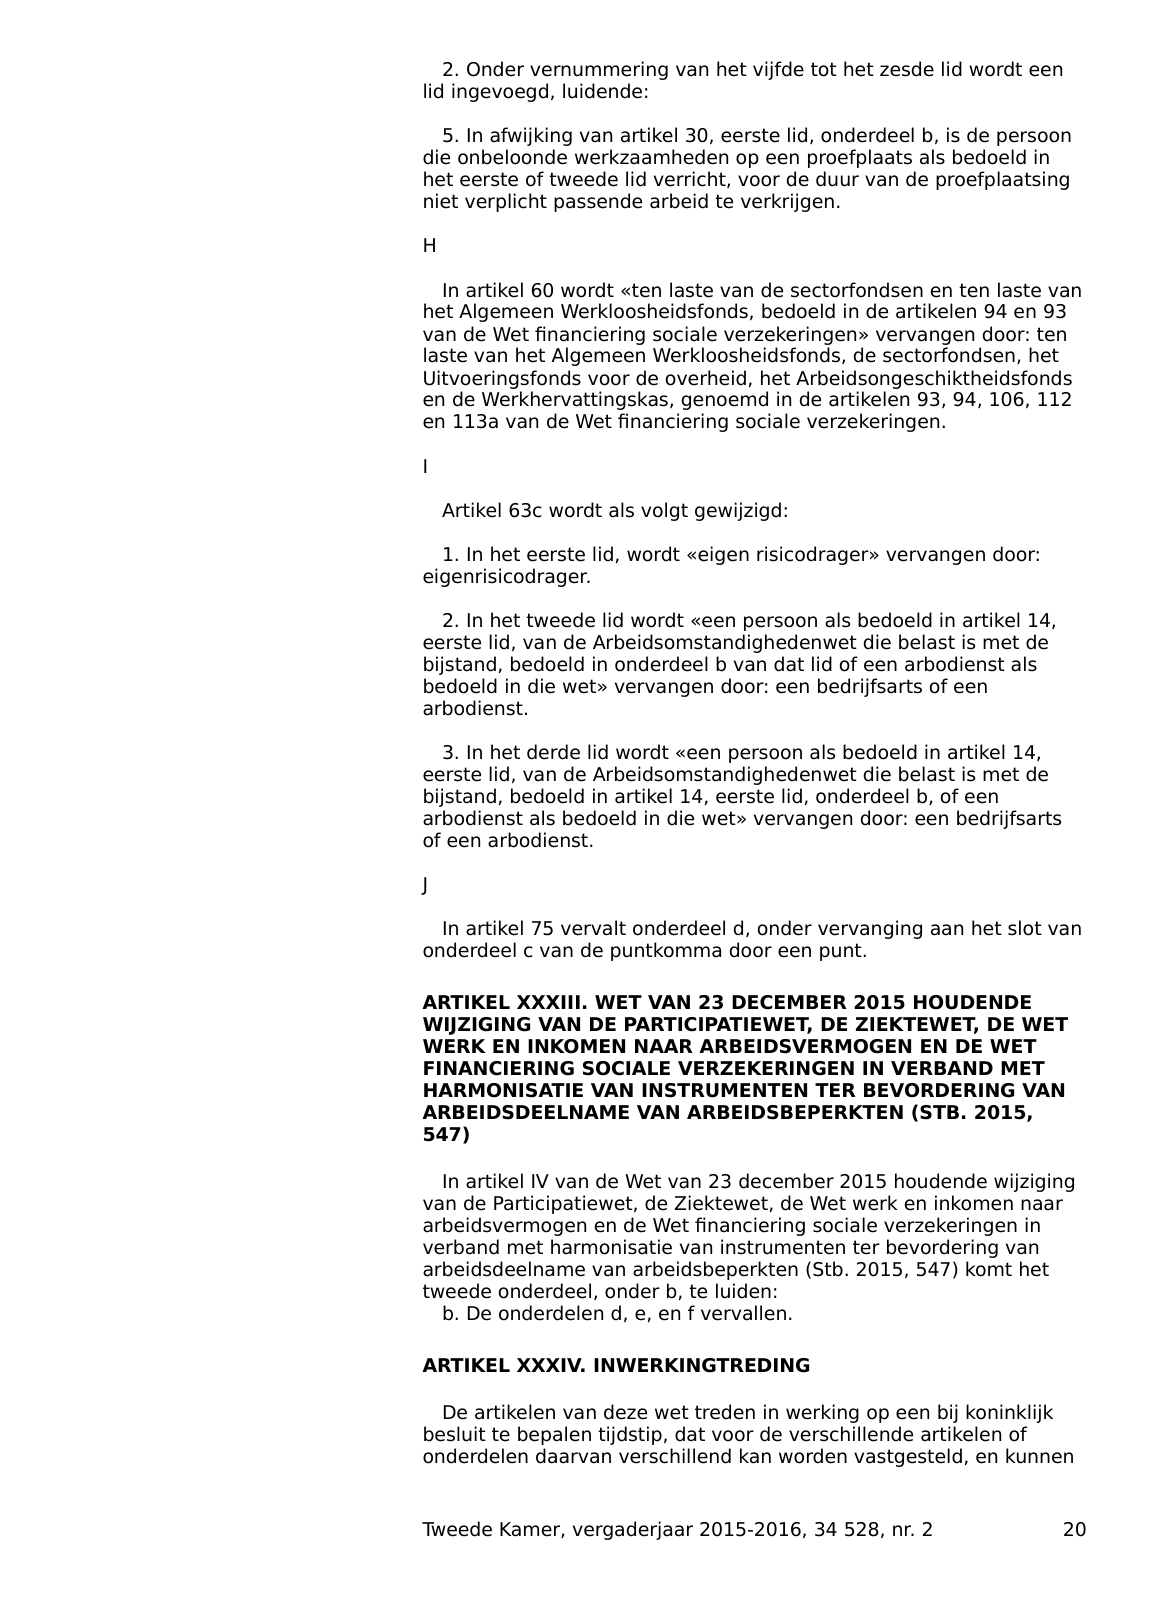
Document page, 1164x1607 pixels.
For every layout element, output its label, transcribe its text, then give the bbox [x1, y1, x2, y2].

text 2. Onder vernummering van het vijfde tot het zesde lid wordt een lid ingevoegd, luidende: [422, 59, 1087, 103]
text In artikel 60 wordt «ten laste van de sectorfondsen en ten laste van het Algemeen Werkloosheidsfonds, bedoeld in de artikelen 94 en 93 van de Wet financiering sociale verzekeringen» vervangen door: ten laste van het Algemeen Werkloosheidsfonds, de sectorfondsen, het Uitvoeringsfonds voor de overheid, het Arbeidsongeschiktheidsfonds en de Werkhervattingskas, genoemd in de artikelen 93, 94, 106, 112 en 113a van de Wet financiering sociale verzekeringen. [422, 279, 1087, 433]
text In artikel IV van de Wet van 23 december 2015 houdende wijziging van de Participatiewet, de Ziektewet, de Wet werk en inkomen naar arbeidsvermogen en de Wet financiering sociale verzekeringen in verband met harmonisatie van instrumenten ter bevordering van arbeidsdeelname van arbeidsbeperkten (Stb. 2015, 547) komt het tweede onderdeel, onder b, te luiden: [422, 1171, 1087, 1303]
text b. De onderdelen d, e, en f vervallen. [422, 1303, 1087, 1325]
subtitle ARTIKEL XXXIII. WET VAN 23 DECEMBER 2015 HOUDENDE WIJZIGING VAN DE PARTICIPATIEWET, DE ZIEKTEWET, DE WET WERK EN INKOMEN NAAR ARBEIDSVERMOGEN EN DE WET FINANCIERING SOCIALE VERZEKERINGEN IN VERBAND MET HARMONISATIE VAN INSTRUMENTEN TER BEVORDERING VAN ARBEIDSDEELNAME VAN ARBEIDSBEPERKTEN (STB. 2015, 547) [422, 992, 1087, 1146]
text 5. In afwijking van artikel 30, eerste lid, onderdeel b, is de persoon die onbeloonde werkzaamheden op een proefplaats als bedoeld in het eerste of tweede lid verricht, voor de duur van de proefplaatsing niet verplicht passende arbeid te verkrijgen. [422, 125, 1087, 213]
subtitle ARTIKEL XXXIV. INWERKINGTREDING [422, 1355, 1087, 1377]
text Artikel 63c wordt als volgt gewijzigd: [422, 500, 1087, 522]
text 1. In het eerste lid, wordt «eigen risicodrager» vervangen door: eigenrisicodrager. [422, 544, 1087, 588]
text J [422, 874, 1087, 896]
text In artikel 75 vervalt onderdeel d, onder vervanging aan het slot van onderdeel c van de puntkomma door een punt. [422, 918, 1087, 962]
text H [422, 235, 1087, 257]
text I [422, 456, 1087, 477]
text 2. In het tweede lid wordt «een persoon als bedoeld in artikel 14, eerste lid, van de Arbeidsomstandighedenwet die belast is met de bijstand, bedoeld in onderdeel b van dat lid of een arbodienst als bedoeld in die wet» vervangen door: een bedrijfsarts of een arbodienst. [422, 610, 1087, 720]
text De artikelen van deze wet treden in werking op een bij koninklijk besluit te bepalen tijdstip, dat voor de verschillende artikelen of onderdelen daarvan verschillend kan worden vastgesteld, en kunnen [422, 1402, 1087, 1468]
text 3. In het derde lid wordt «een persoon als bedoeld in artikel 14, eerste lid, van de Arbeidsomstandighedenwet die belast is met de bijstand, bedoeld in artikel 14, eerste lid, onderdeel b, of een arbodienst als bedoeld in die wet» vervangen door: een bedrijfsarts of een arbodienst. [422, 742, 1087, 852]
